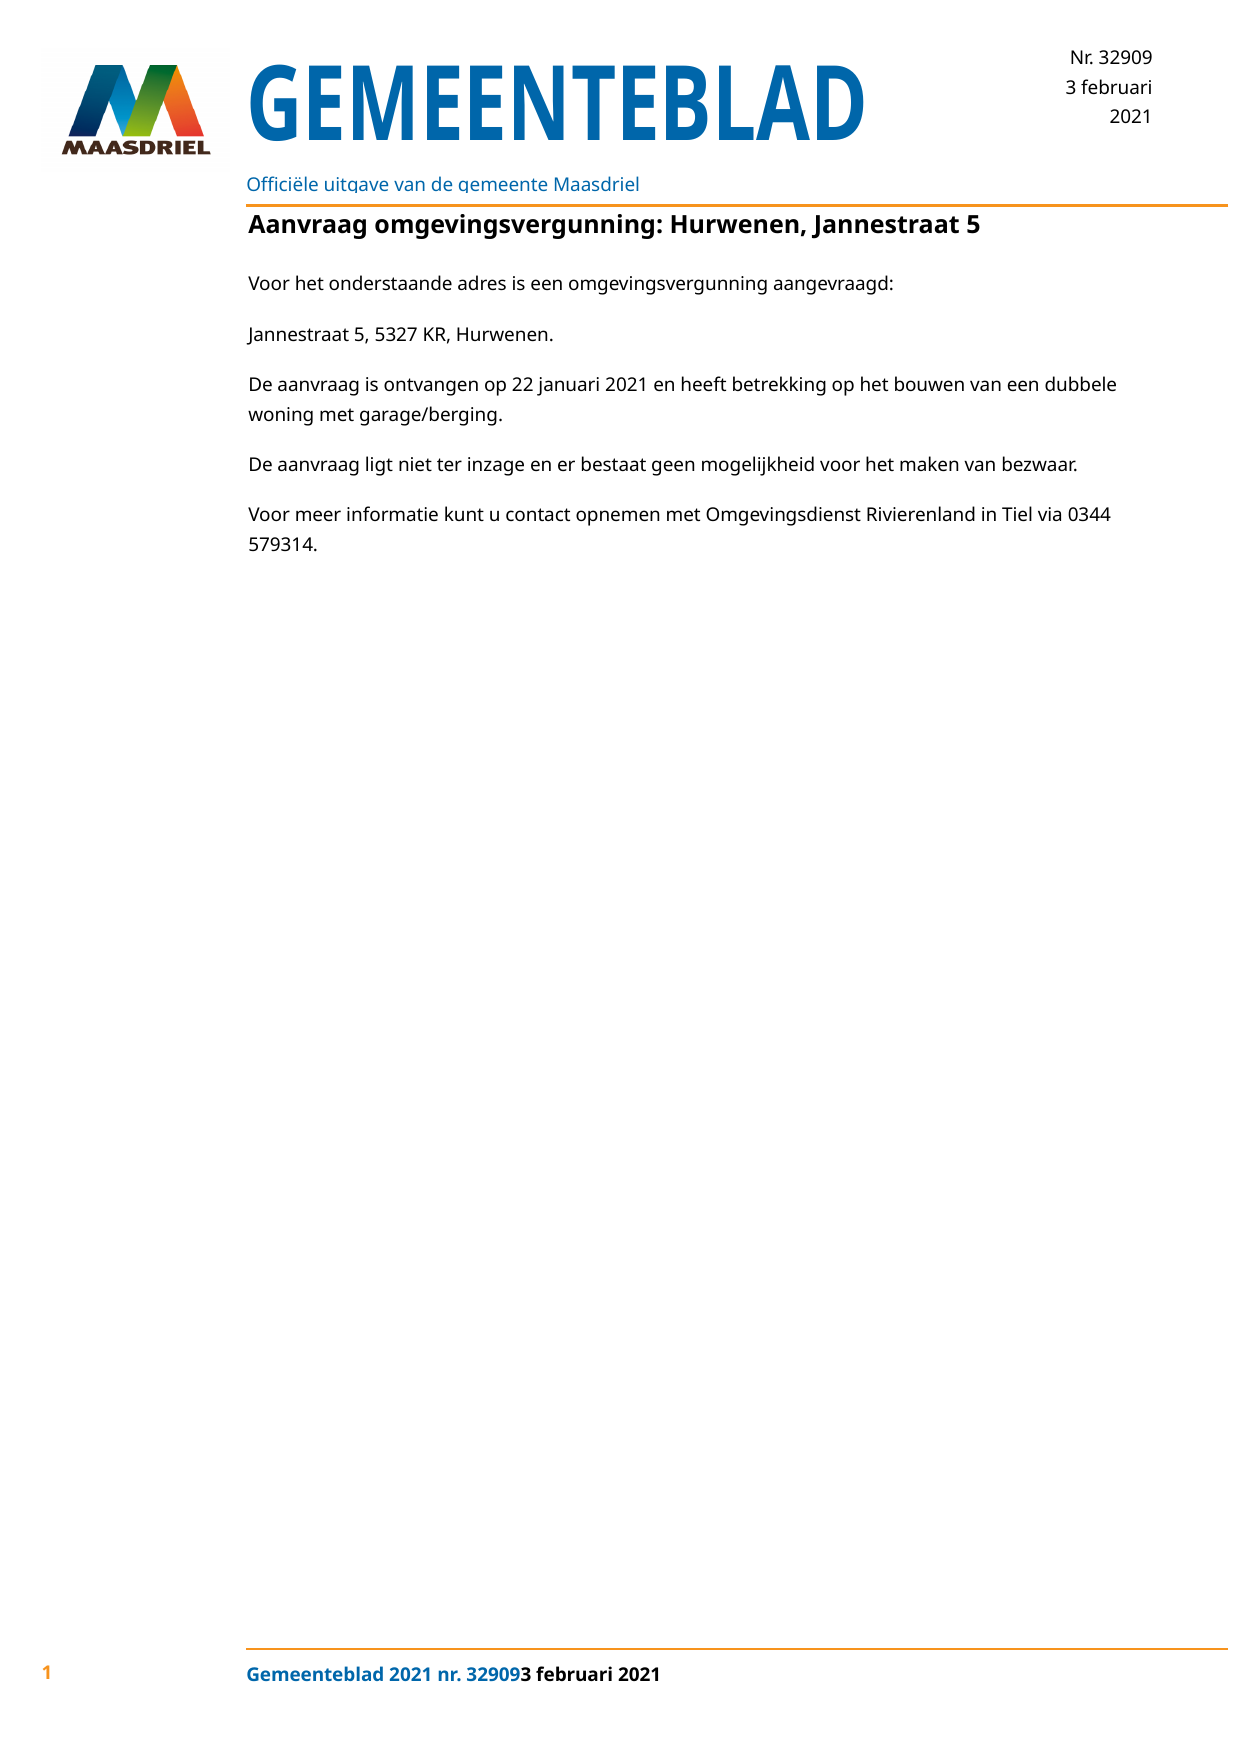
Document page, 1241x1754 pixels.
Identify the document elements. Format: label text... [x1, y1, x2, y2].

text Voor meer informatie kunt u contact opnemen met Omgevingsdienst Rivierenland in Tiel via 0344 579314. [248, 502, 1152, 557]
text De aanvraag ligt niet ter inzage en er bestaat geen mogelijkheid voor het maken van bezwaar. [248, 451, 1152, 477]
text Jannestraat 5, 5327 KR, Hurwenen. [248, 321, 1152, 346]
text De aanvraag is ontvangen op 22 januari 2021 en heeft betrekking op het bouwen van een dubbele woning met garage/berging. [248, 371, 1152, 426]
picture [41, 47, 231, 172]
text Aanvraag omgevingsvergunning: Hurwenen, Jannestraat 5 [248, 207, 1152, 241]
text Voor het onderstaande adres is een omgevingsvergunning aangevraagd: [248, 270, 1152, 296]
